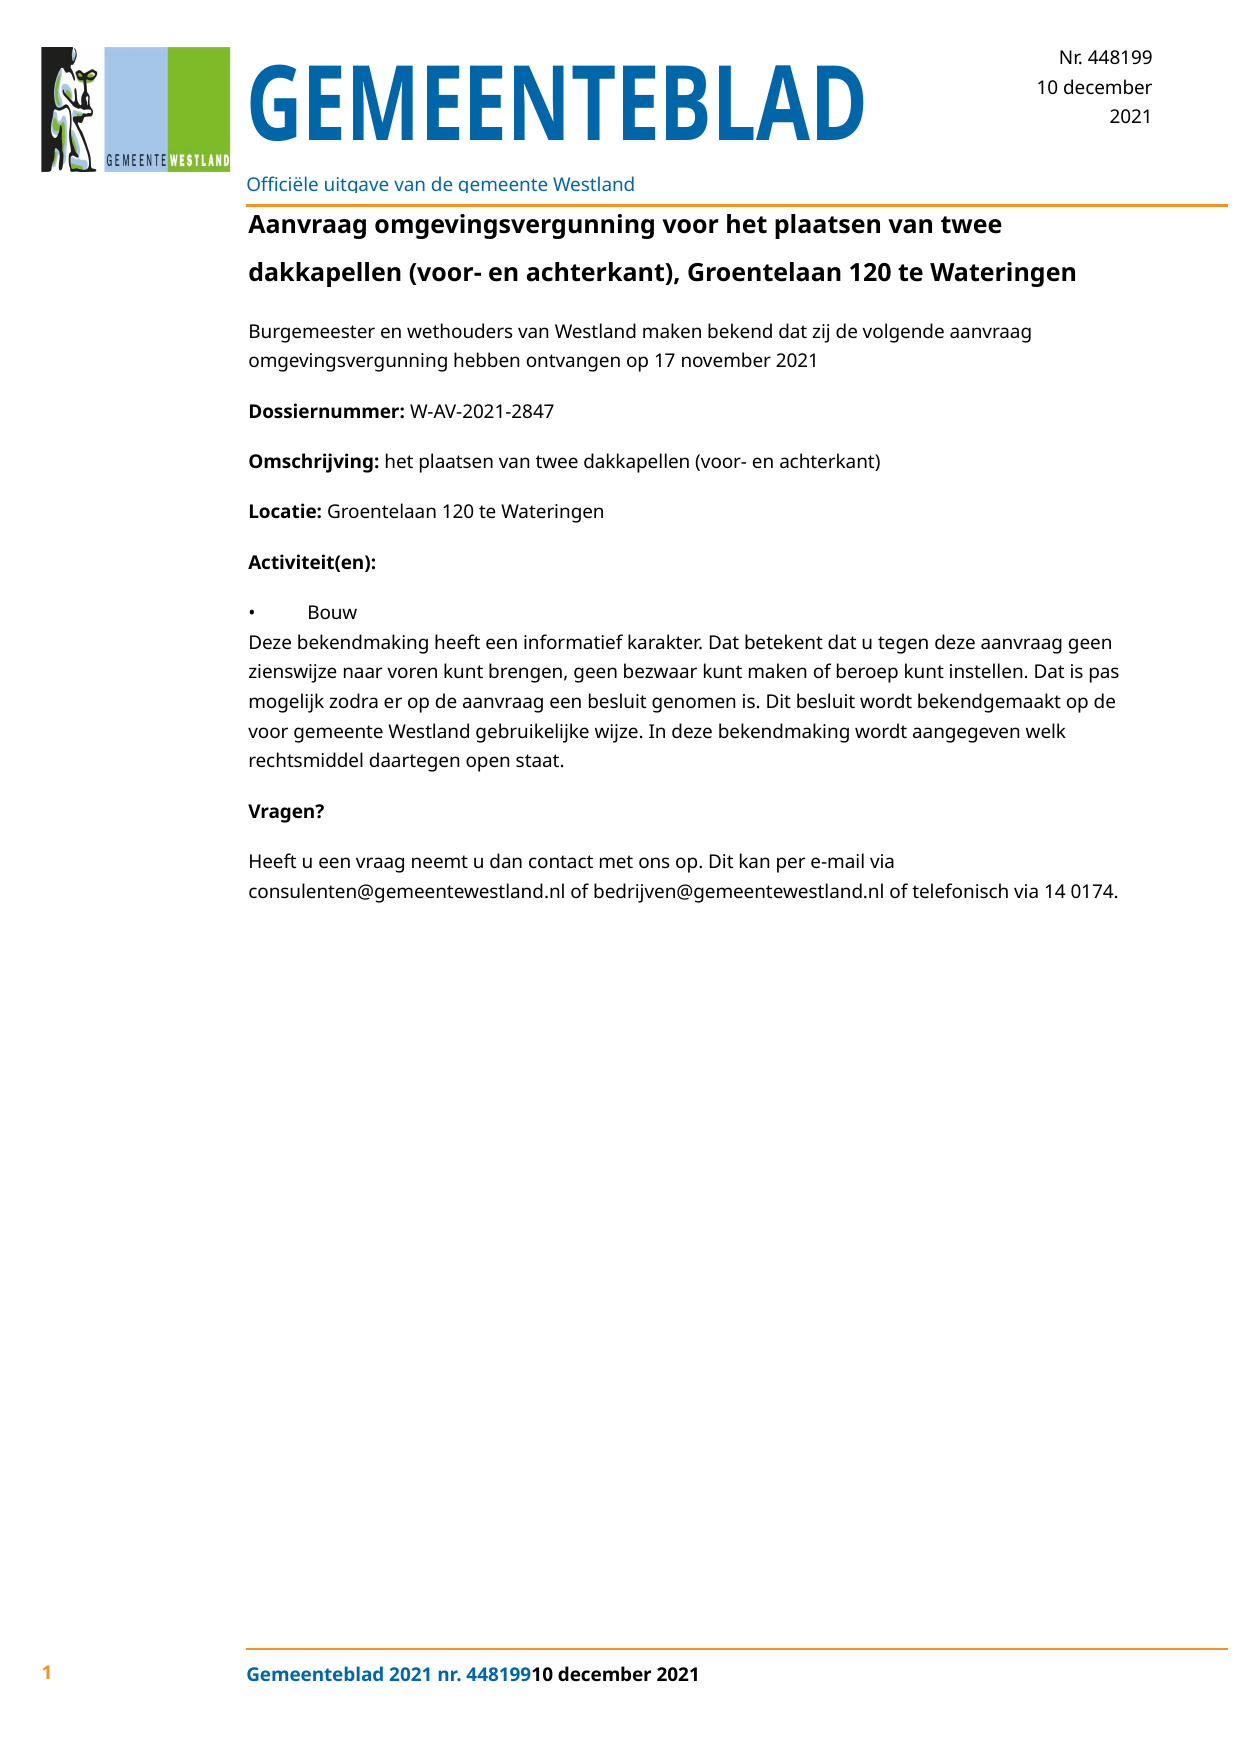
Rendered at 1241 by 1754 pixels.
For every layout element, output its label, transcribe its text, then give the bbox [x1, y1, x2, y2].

list Bouw [248, 599, 1152, 625]
text Aanvraag omgevingsvergunning voor het plaatsen van twee dakkapellen (voor- en achterkant), Groentelaan 120 te Wateringen [248, 207, 1152, 288]
text Deze bekendmaking heeft een informatief karakter. Dat betekent dat u tegen deze aanvraag geen zienswijze naar voren kunt brengen, geen bezwaar kunt maken of beroep kunt instellen. Dat is pas mogelijk zodra er op de aanvraag een besluit genomen is. Dit besluit wordt bekendgemaakt op de voor gemeente Westland gebruikelijke wijze. In deze bekendmaking wordt aangegeven welk rechtsmiddel daartegen open staat. [248, 629, 1152, 773]
text Heeft u een vraag neemt u dan contact met ons op. Dit kan per e-mail via consulenten@gemeentewestland.nl of bedrijven@gemeentewestland.nl of telefonisch via 14 0174. [248, 848, 1152, 904]
text Dossiernummer: W-AV-2021-2847 [248, 398, 1152, 424]
text Omschrijving: het plaatsen van twee dakkapellen (voor- en achterkant) [248, 448, 1152, 474]
text Vragen? [248, 798, 1152, 824]
text Locatie: Groentelaan 120 te Wateringen [248, 499, 1152, 524]
text Activiteit(en): [248, 549, 1152, 575]
text Burgemeester en wethouders van Westland maken bekend dat zij de volgende aanvraag omgevingsvergunning hebben ontvangen op 17 november 2021 [248, 318, 1152, 373]
picture [41, 47, 231, 172]
